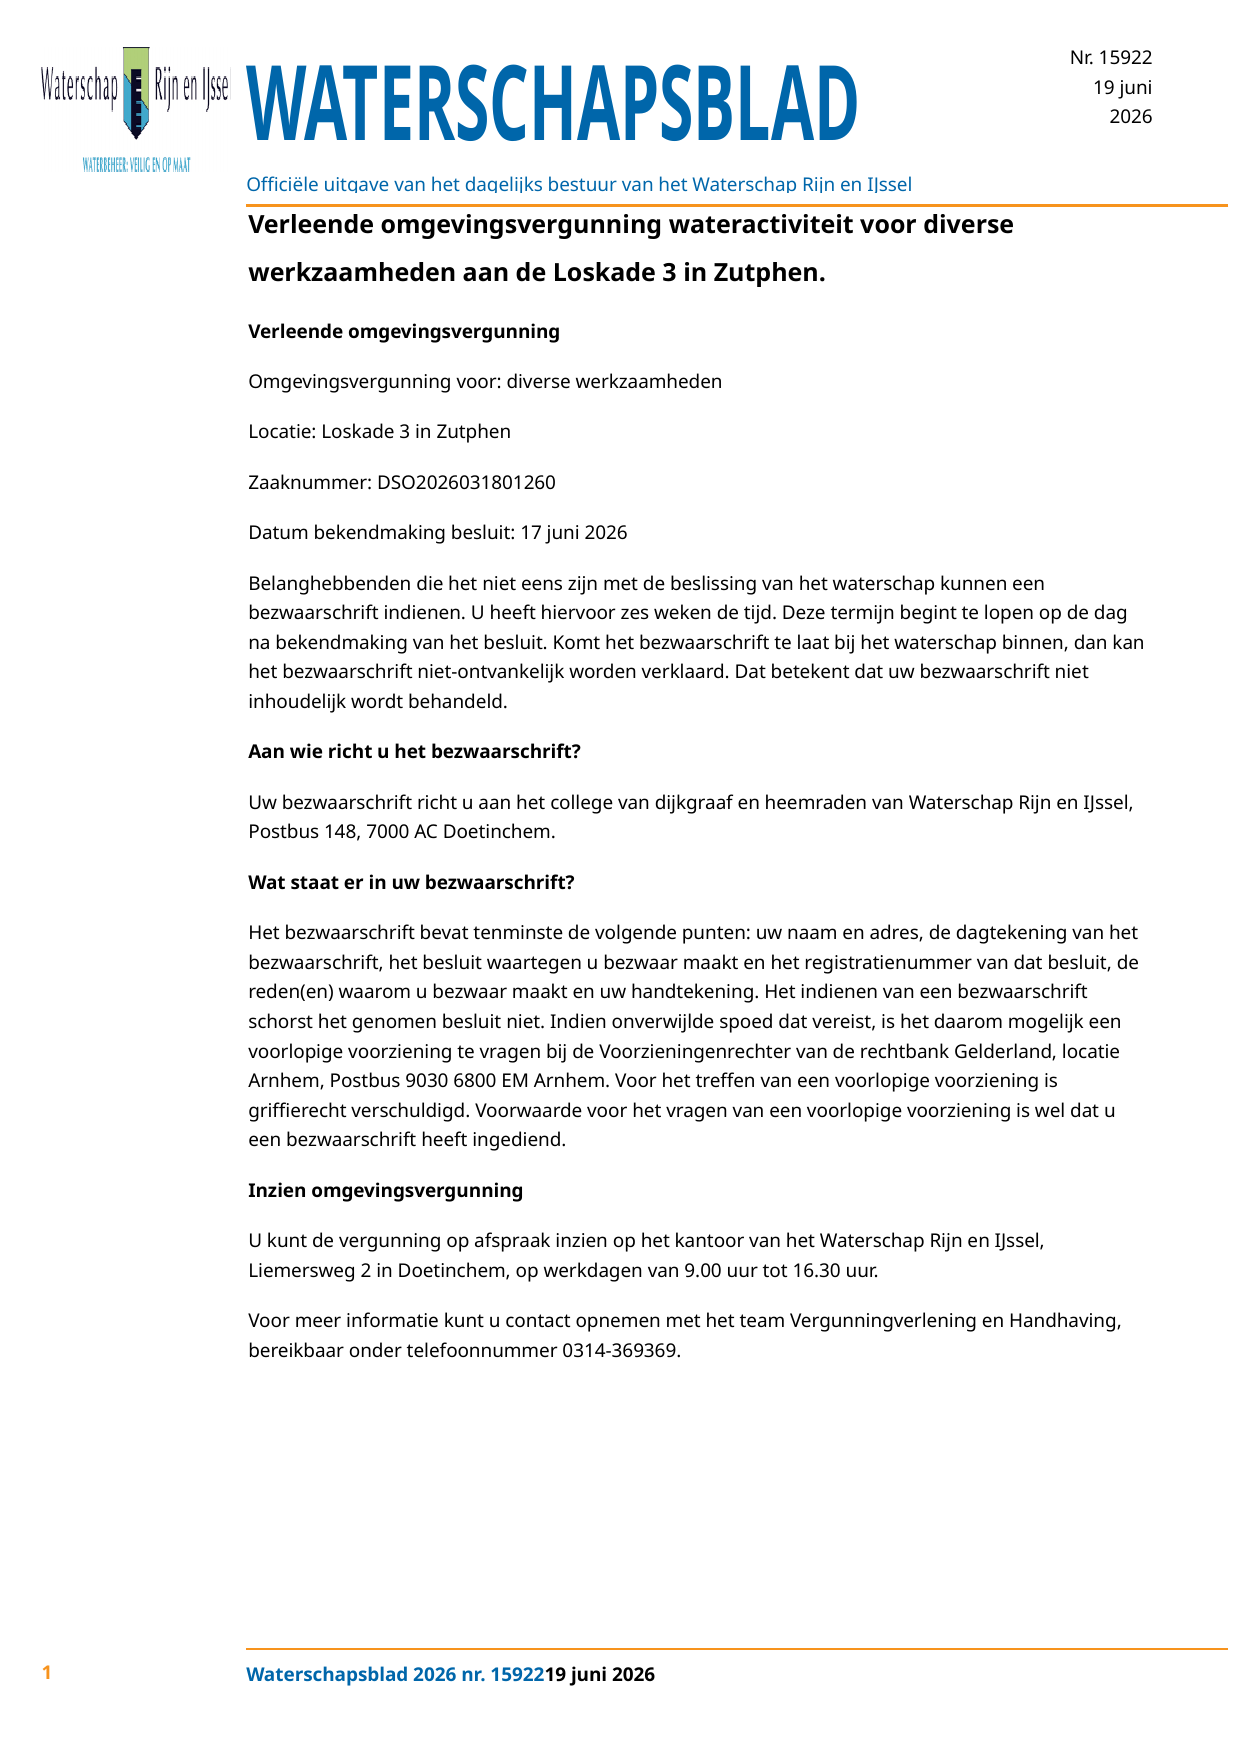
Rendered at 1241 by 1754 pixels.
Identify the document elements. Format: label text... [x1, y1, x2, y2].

text Verleende omgevingsvergunning [248, 318, 1152, 344]
text U kunt de vergunning op afspraak inzien op het kantoor van het Waterschap Rijn en IJssel, Liemersweg 2 in Doetinchem, op werkdagen van 9.00 uur tot 16.30 uur. [248, 1227, 1152, 1283]
text Locatie: Loskade 3 in Zutphen [248, 419, 1152, 444]
text Omgevingsvergunning voor: diverse werkzaamheden [248, 368, 1152, 394]
text Zaaknummer: DSO2026031801260 [248, 469, 1152, 495]
picture [41, 47, 231, 172]
text Het bezwaarschrift bevat tenminste de volgende punten: uw naam en adres, de dagtekening van het bezwaarschrift, het besluit waartegen u bezwaar maakt en het registratienummer van dat besluit, de reden(en) waarom u bezwaar maakt en uw handtekening. Het indienen van een bezwaarschrift schorst het genomen besluit niet. Indien onverwijlde spoed dat vereist, is het daarom mogelijk een voorlopige voorziening te vragen bij de Voorzieningenrechter van de rechtbank Gelderland, locatie Arnhem, Postbus 9030 6800 EM Arnhem. Voor het treffen van een voorlopige voorziening is griffierecht verschuldigd. Voorwaarde voor het vragen van een voorlopige voorziening is wel dat u een bezwaarschrift heeft ingediend. [248, 919, 1152, 1152]
text Datum bekendmaking besluit: 17 juni 2026 [248, 519, 1152, 545]
text Wat staat er in uw bezwaarschrift? [248, 869, 1152, 895]
text Verleende omgevingsvergunning wateractiviteit voor diverse werkzaamheden aan de Loskade 3 in Zutphen. [248, 207, 1152, 288]
text Inzien omgevingsvergunning [248, 1177, 1152, 1203]
text Voor meer informatie kunt u contact opnemen met het team Vergunningverlening en Handhaving, bereikbaar onder telefoonnummer 0314-369369. [248, 1307, 1152, 1363]
text Belanghebbenden die het niet eens zijn met de beslissing van het waterschap kunnen een bezwaarschrift indienen. U heeft hiervoor zes weken de tijd. Deze termijn begint te lopen op de dag na bekendmaking van het besluit. Komt het bezwaarschrift te laat bij het waterschap binnen, dan kan het bezwaarschrift niet-ontvankelijk worden verklaard. Dat betekent dat uw bezwaarschrift niet inhoudelijk wordt behandeld. [248, 570, 1152, 714]
text Aan wie richt u het bezwaarschrift? [248, 739, 1152, 764]
text Uw bezwaarschrift richt u aan het college van dijkgraaf en heemraden van Waterschap Rijn en IJssel, Postbus 148, 7000 AC Doetinchem. [248, 789, 1152, 844]
